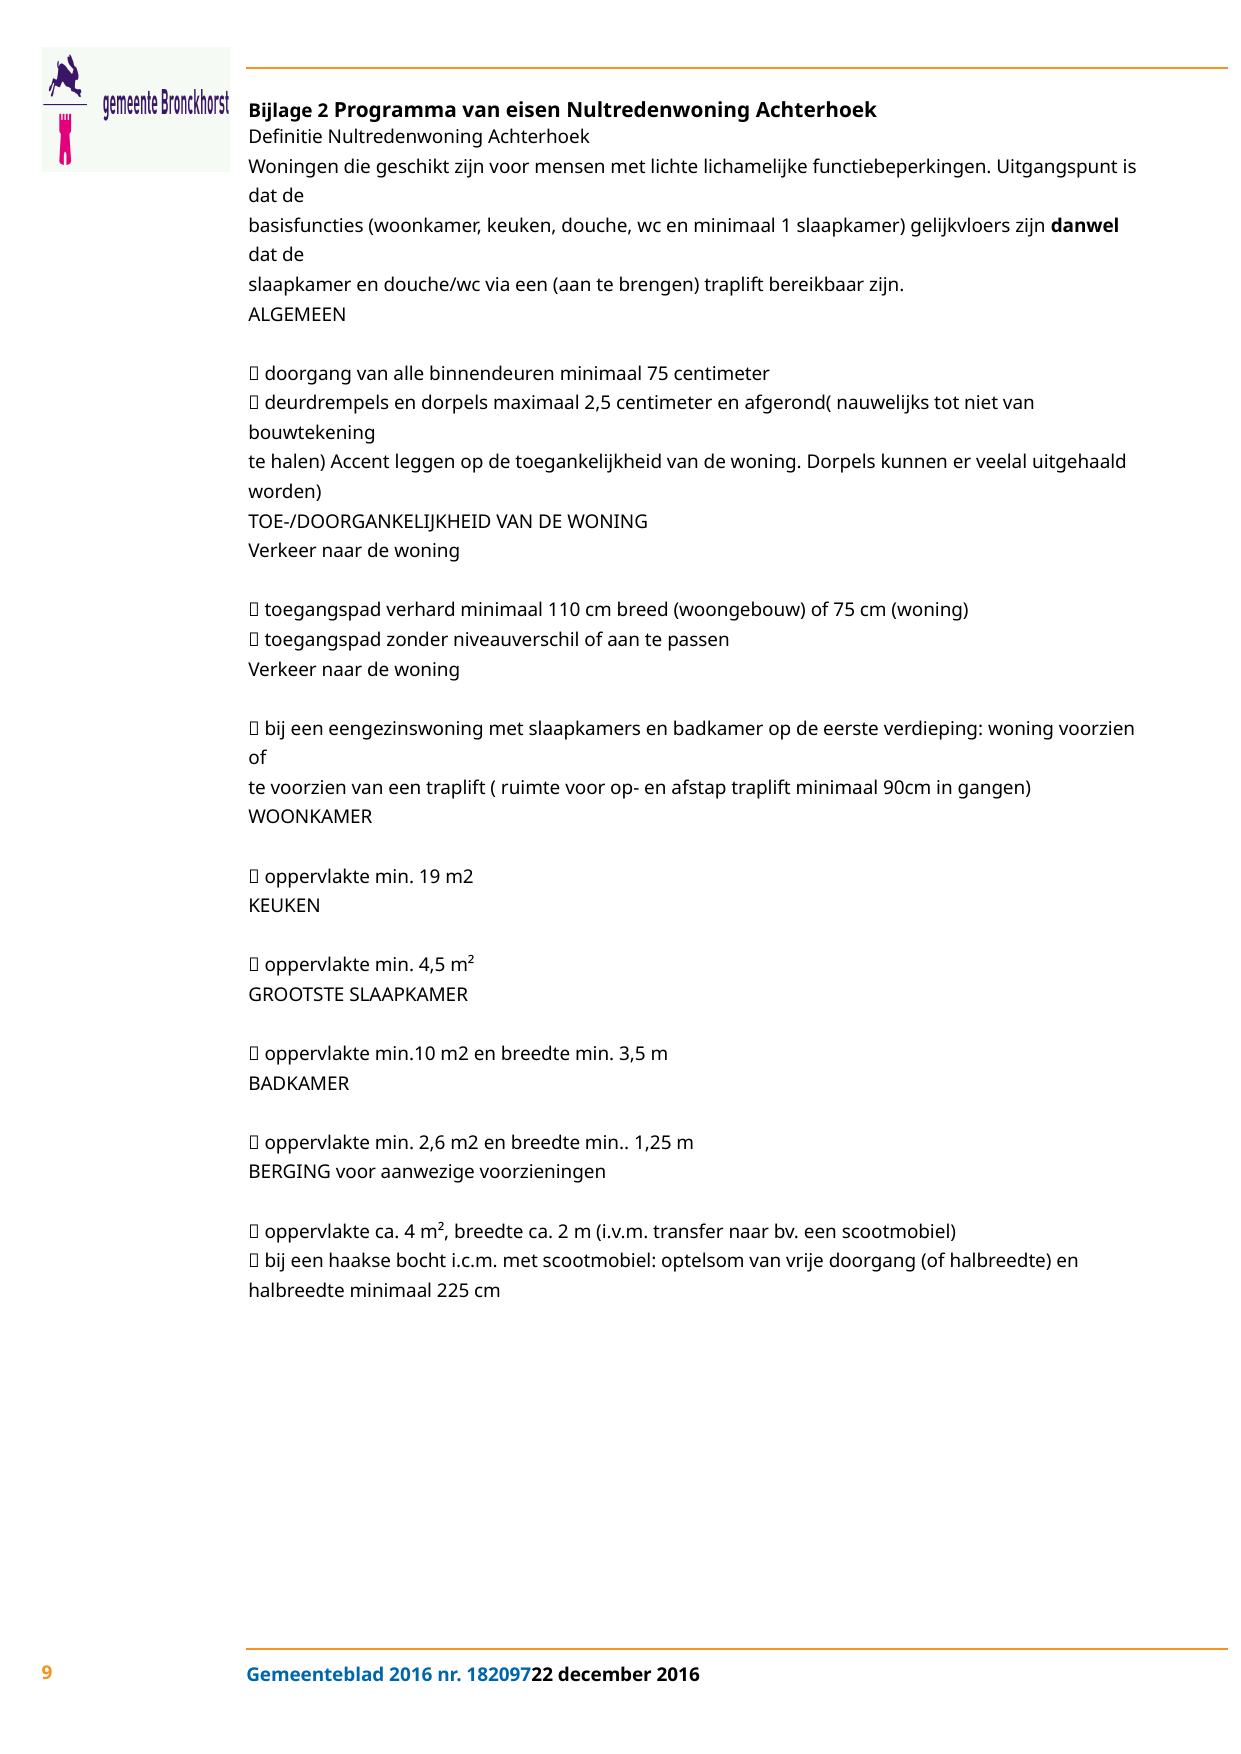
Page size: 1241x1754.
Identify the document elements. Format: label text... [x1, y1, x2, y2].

text  oppervlakte min. 4,5 m² [248, 952, 1152, 977]
text Woningen die geschikt zijn voor mensen met lichte lichamelijke functiebeperkingen. Uitgangspunt is dat de [248, 153, 1152, 208]
text  bij een haakse bocht i.c.m. met scootmobiel: optelsom van vrije doorgang (of halbreedte) en [248, 1247, 1152, 1273]
text  oppervlakte min. 19 m2 [248, 863, 1152, 889]
text  bij een eengezinswoning met slaapkamers en badkamer op de eerste verdieping: woning voorzien of [248, 715, 1152, 770]
text  doorgang van alle binnendeuren minimaal 75 centimeter [248, 360, 1152, 386]
text BERGING voor aanwezige voorzieningen [248, 1159, 1152, 1184]
text WOONKAMER [248, 804, 1152, 829]
text  oppervlakte ca. 4 m², breedte ca. 2 m (i.v.m. transfer naar bv. een scootmobiel) [248, 1218, 1152, 1244]
picture [41, 47, 231, 172]
text te voorzien van een traplift ( ruimte voor op- en afstap traplift minimaal 90cm in gangen) [248, 774, 1152, 800]
text TOE-/DOORGANKELIJKHEID VAN DE WONING [248, 508, 1152, 534]
text  deurdrempels en dorpels maximaal 2,5 centimeter en afgerond( nauwelijks tot niet van bouwtekening [248, 389, 1152, 445]
text basisfuncties (woonkamer, keuken, douche, wc en minimaal 1 slaapkamer) gelijkvloers zijn danwel dat de [248, 212, 1152, 267]
text worden) [248, 478, 1152, 504]
text  oppervlakte min. 2,6 m2 en breedte min.. 1,25 m [248, 1129, 1152, 1155]
text te halen) Accent leggen op de toegankelijkheid van de woning. Dorpels kunnen er veelal uitgehaald [248, 449, 1152, 474]
text  toegangspad zonder niveauverschil of aan te passen [248, 626, 1152, 652]
text Bijlage 2 Programma van eisen Nultredenwoning Achterhoek [248, 95, 1152, 123]
text Verkeer naar de woning [248, 537, 1152, 563]
text Definitie Nultredenwoning Achterhoek [248, 123, 1152, 149]
text Verkeer naar de woning [248, 656, 1152, 682]
text  oppervlakte min.10 m2 en breedte min. 3,5 m [248, 1040, 1152, 1066]
text BADKAMER [248, 1070, 1152, 1096]
text ALGEMEEN [248, 301, 1152, 327]
text KEUKEN [248, 892, 1152, 918]
text halbreedte minimaal 225 cm [248, 1277, 1152, 1303]
text GROOTSTE SLAAPKAMER [248, 981, 1152, 1007]
text  toegangspad verhard minimaal 110 cm breed (woongebouw) of 75 cm (woning) [248, 597, 1152, 622]
text slaapkamer en douche/wc via een (aan te brengen) traplift bereikbaar zijn. [248, 271, 1152, 297]
